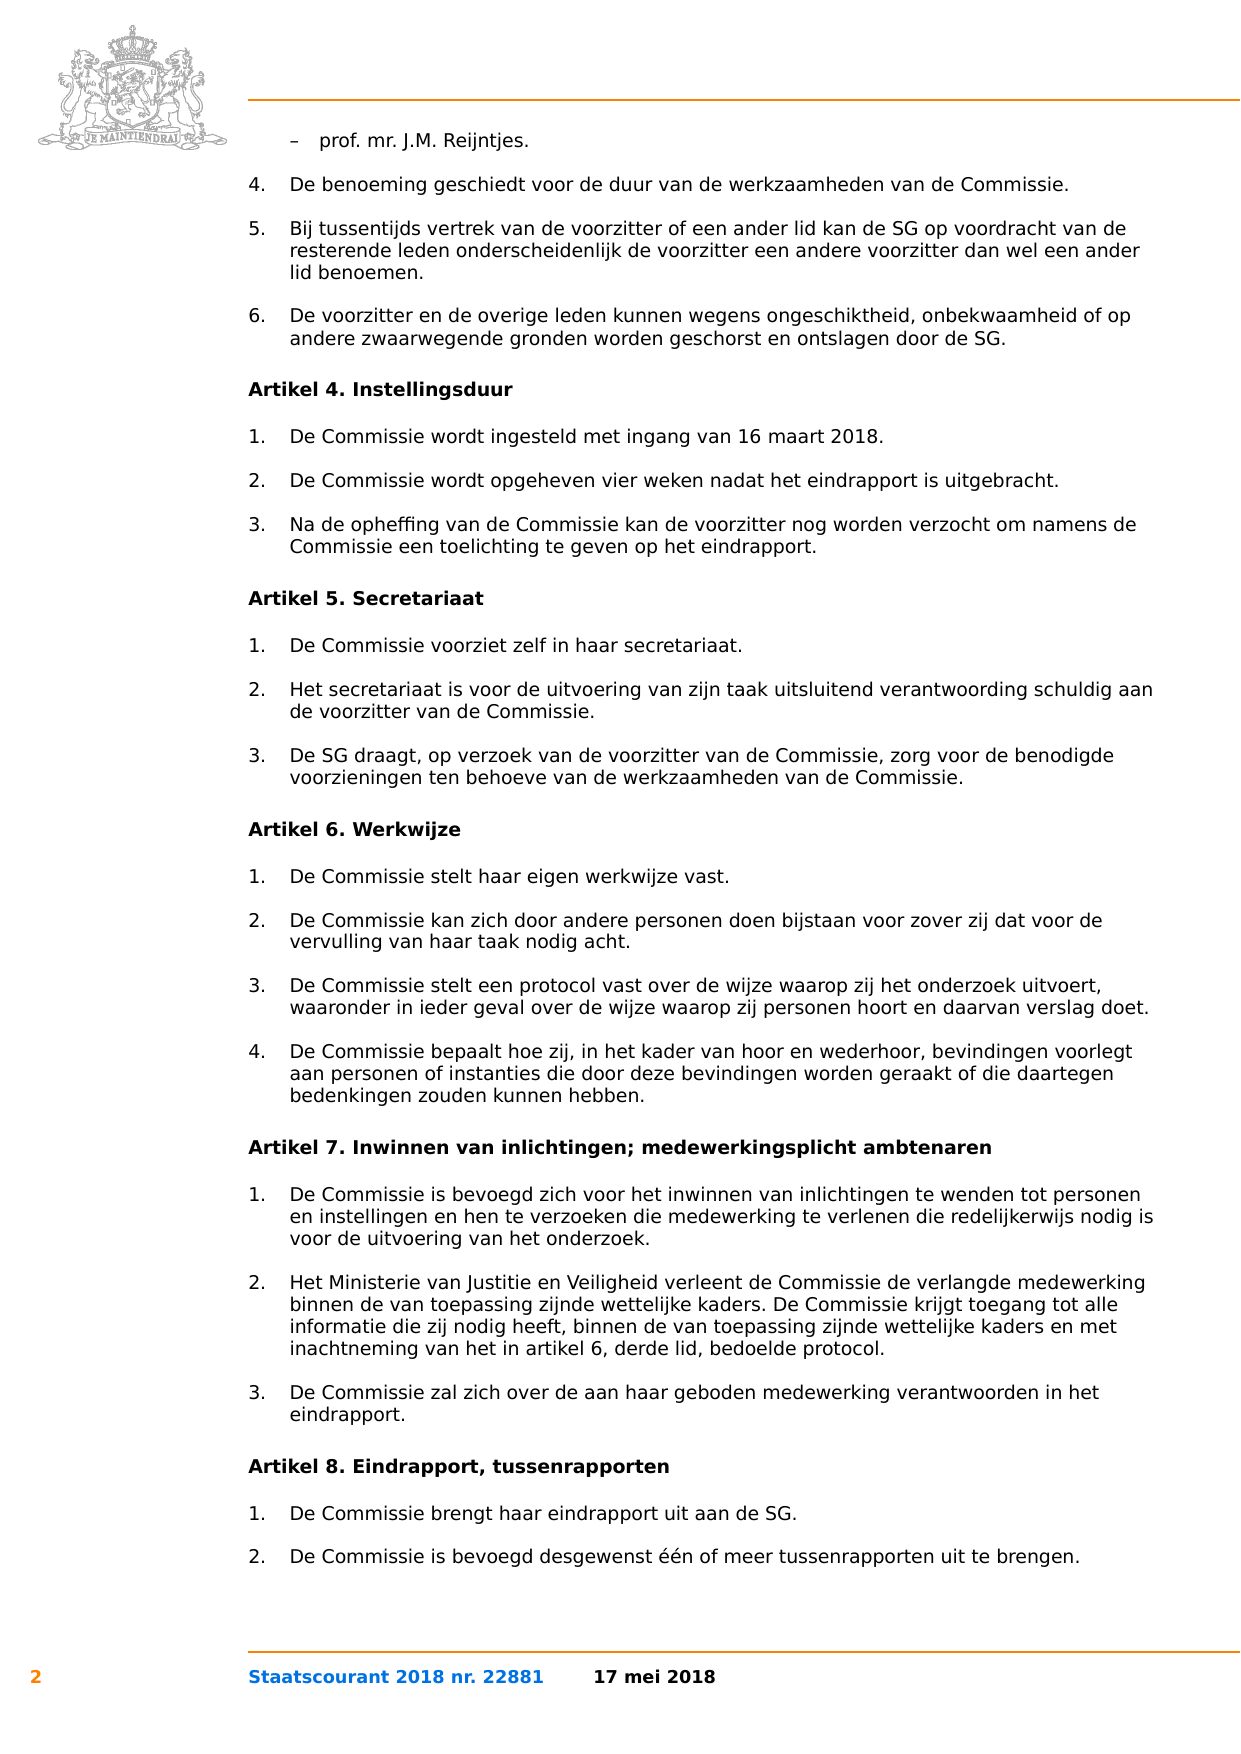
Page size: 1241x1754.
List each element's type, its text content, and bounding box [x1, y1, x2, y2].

text 5. Bij tussentijds vertrek van de voorzitter of een ander lid kan de SG op voordracht van de resterende leden onderscheidenlijk de voorzitter een andere voorzitter dan wel een ander lid benoemen. [248, 218, 1163, 283]
text 6. De voorzitter en de overige leden kunnen wegens ongeschiktheid, onbekwaamheid of op andere zwaarwegende gronden worden geschorst en ontslagen door de SG. [248, 305, 1163, 349]
subtitle Artikel 5. Secretariaat [248, 588, 1163, 610]
text 3. Na de opheffing van de Commissie kan de voorzitter nog worden verzocht om namens de Commissie een toelichting te geven op het eindrapport. [248, 514, 1163, 558]
text 4. De benoeming geschiedt voor de duur van de werkzaamheden van de Commissie. [248, 174, 1163, 196]
text 3. De Commissie stelt een protocol vast over de wijze waarop zij het onderzoek uitvoert, waaronder in ieder geval over de wijze waarop zij personen hoort en daarvan verslag doet. [248, 975, 1163, 1019]
text 1. De Commissie stelt haar eigen werkwijze vast. [248, 866, 1163, 888]
text 2. De Commissie is bevoegd desgewenst één of meer tussenrapporten uit te brengen. [248, 1546, 1163, 1568]
text 1. De Commissie is bevoegd zich voor het inwinnen van inlichtingen te wenden tot personen en instellingen en hen te verzoeken die medewerking te verlenen die redelijkerwijs nodig is voor de uitvoering van het onderzoek. [248, 1184, 1163, 1250]
subtitle Artikel 4. Instellingsduur [248, 379, 1163, 401]
subtitle Artikel 7. Inwinnen van inlichtingen; medewerkingsplicht ambtenaren [248, 1137, 1163, 1159]
picture [38, 25, 227, 150]
text 3. De Commissie zal zich over de aan haar geboden medewerking verantwoorden in het eindrapport. [248, 1382, 1163, 1426]
text 2. Het Ministerie van Justitie en Veiligheid verleent de Commissie de verlangde medewerking binnen de van toepassing zijnde wettelijke kaders. De Commissie krijgt toegang tot alle informatie die zij nodig heeft, binnen de van toepassing zijnde wettelijke kaders en met inachtneming van het in artikel 6, derde lid, bedoelde protocol. [248, 1272, 1163, 1360]
text 2. De Commissie kan zich door andere personen doen bijstaan voor zover zij dat voor de vervulling van haar taak nodig acht. [248, 909, 1163, 953]
text 1. De Commissie brengt haar eindrapport uit aan de SG. [248, 1503, 1163, 1524]
text – prof. mr. J.M. Reijntjes. [289, 130, 1163, 152]
text 3. De SG draagt, op verzoek van de voorzitter van de Commissie, zorg voor de benodigde voorzieningen ten behoeve van de werkzaamheden van de Commissie. [248, 745, 1163, 789]
text 1. De Commissie wordt ingesteld met ingang van 16 maart 2018. [248, 426, 1163, 448]
subtitle Artikel 6. Werkwijze [248, 819, 1163, 841]
subtitle Artikel 8. Eindrapport, tussenrapporten [248, 1456, 1163, 1478]
text 1. De Commissie voorziet zelf in haar secretariaat. [248, 635, 1163, 657]
text 2. Het secretariaat is voor de uitvoering van zijn taak uitsluitend verantwoording schuldig aan de voorzitter van de Commissie. [248, 679, 1163, 723]
text 4. De Commissie bepaalt hoe zij, in het kader van hoor en wederhoor, bevindingen voorlegt aan personen of instanties die door deze bevindingen worden geraakt of die daartegen bedenkingen zouden kunnen hebben. [248, 1041, 1163, 1107]
text 2. De Commissie wordt opgeheven vier weken nadat het eindrapport is uitgebracht. [248, 470, 1163, 492]
